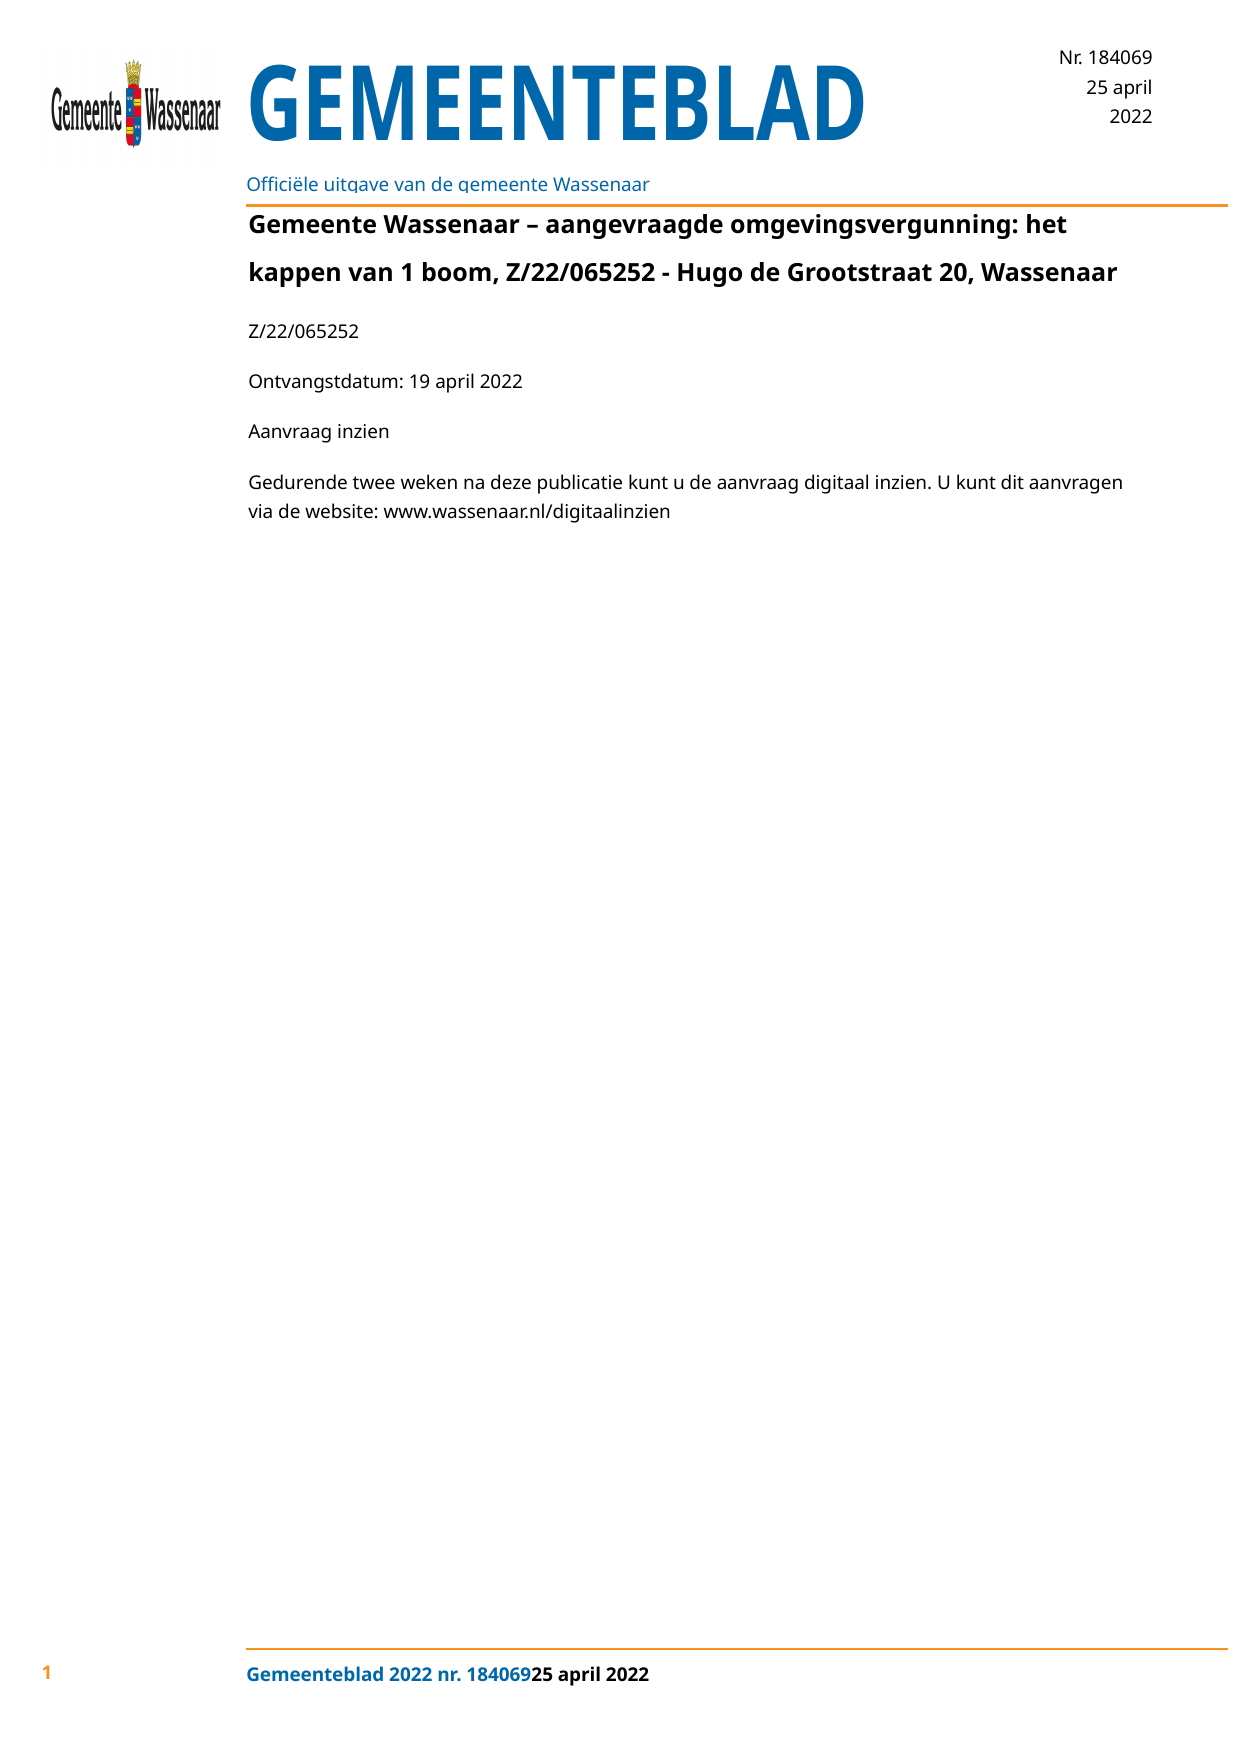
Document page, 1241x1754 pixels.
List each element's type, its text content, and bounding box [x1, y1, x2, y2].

text Gedurende twee weken na deze publicatie kunt u de aanvraag digitaal inzien. U kunt dit aanvragen via de website: www.wassenaar.nl/digitaalinzien [248, 469, 1152, 524]
picture [41, 47, 231, 172]
text Gemeente Wassenaar – aangevraagde omgevingsvergunning: het kappen van 1 boom, Z/22/065252 - Hugo de Grootstraat 20, Wassenaar [248, 207, 1152, 288]
text Aanvraag inzien [248, 419, 1152, 444]
text Ontvangstdatum: 19 april 2022 [248, 368, 1152, 394]
text Z/22/065252 [248, 318, 1152, 344]
